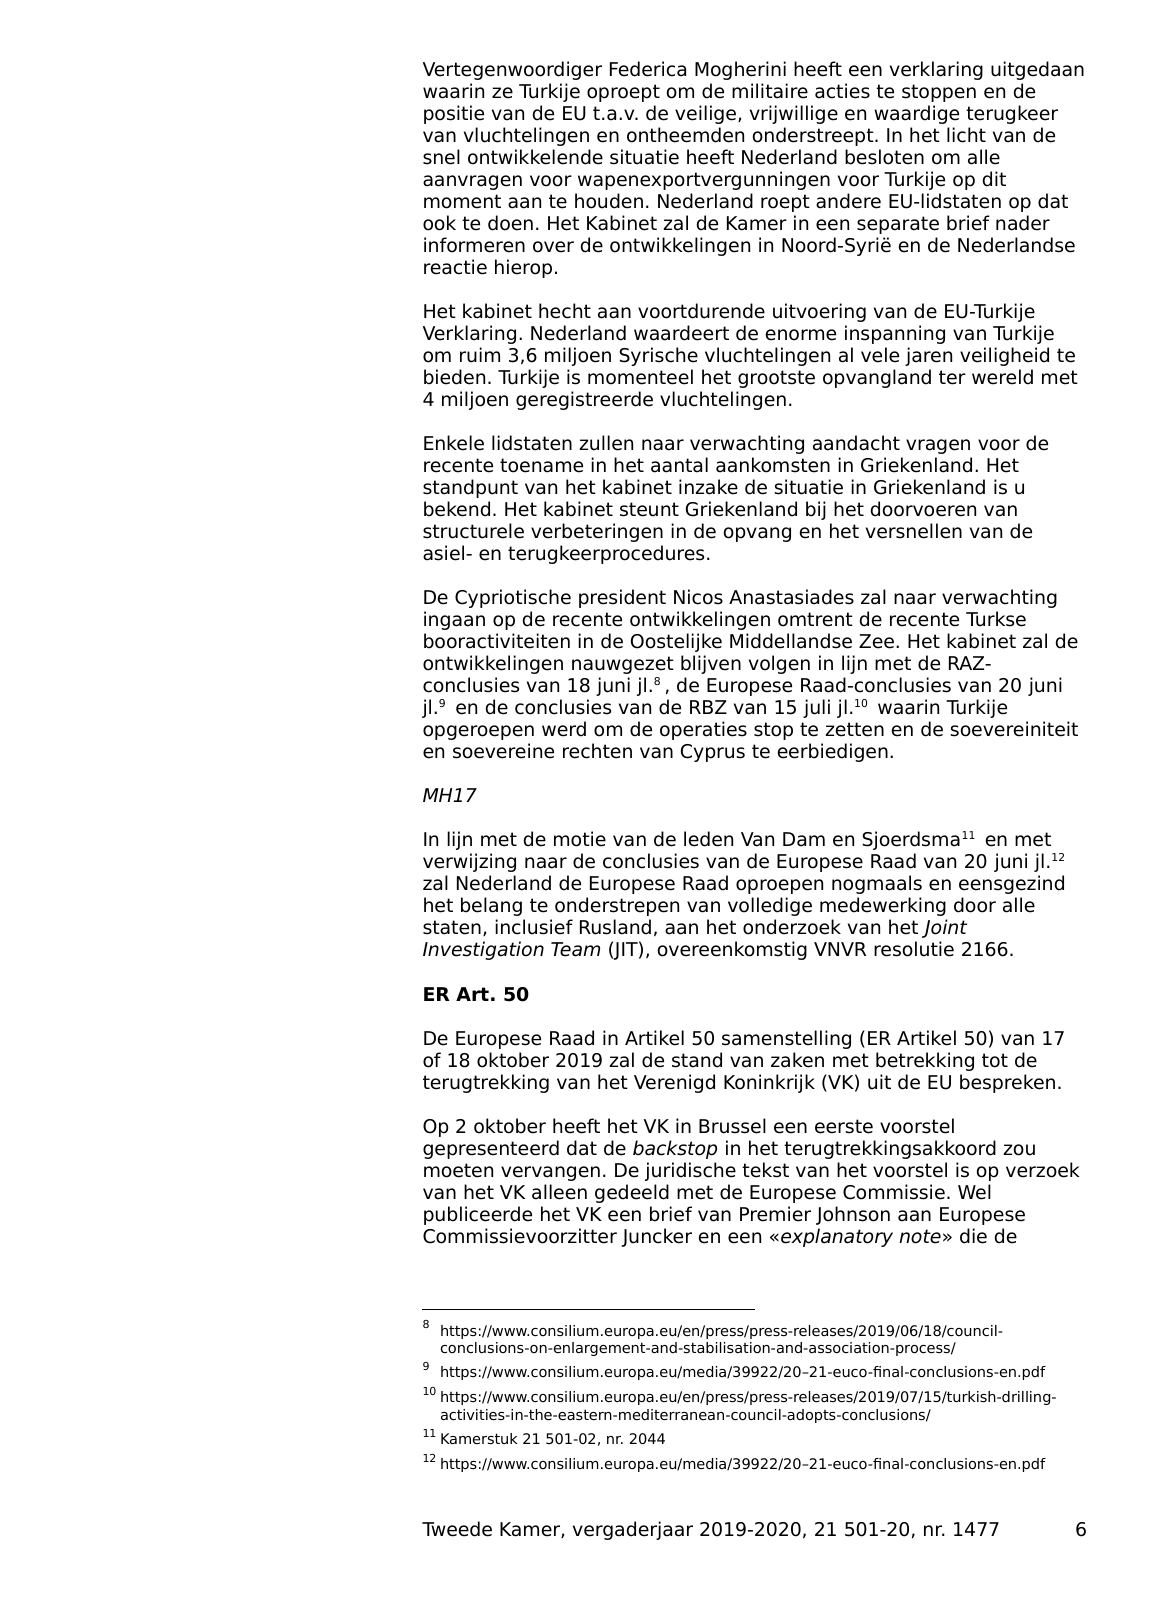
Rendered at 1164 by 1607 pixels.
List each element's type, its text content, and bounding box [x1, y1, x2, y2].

text Enkele lidstaten zullen naar verwachting aandacht vragen voor de recente toename in het aantal aankomsten in Griekenland. Het standpunt van het kabinet inzake de situatie in Griekenland is u bekend. Het kabinet steunt Griekenland bij het doorvoeren van structurele verbeteringen in de opvang en het versnellen van de asiel- en terugkeerprocedures. [422, 433, 1087, 565]
text De Cypriotische president Nicos Anastasiades zal naar verwachting ingaan op de recente ontwikkelingen omtrent de recente Turkse booractiviteiten in de Oostelijke Middellandse Zee. Het kabinet zal de ontwikkelingen nauwgezet blijven volgen in lijn met de RAZ-conclusies van 18 juni jl., de Europese Raad-conclusies van 20 juni jl. en de conclusies van de RBZ van 15 juli jl. waarin Turkije opgeroepen werd om de operaties stop te zetten en de soevereiniteit en soevereine rechten van Cyprus te eerbiedigen. [422, 587, 1087, 763]
subtitle ER Art. 50 [422, 983, 1087, 1005]
text In lijn met de motie van de leden Van Dam en Sjoerdsma en met verwijzing naar de conclusies van de Europese Raad van 20 juni jl. zal Nederland de Europese Raad oproepen nogmaals en eensgezind het belang te onderstrepen van volledige medewerking door alle staten, inclusief Rusland, aan het onderzoek van het Joint Investigation Team (JIT), overeenkomstig VNVR resolutie 2166. [422, 829, 1087, 961]
text Op 2 oktober heeft het VK in Brussel een eerste voorstel gepresenteerd dat de backstop in het terugtrekkingsakkoord zou moeten vervangen. De juridische tekst van het voorstel is op verzoek van het VK alleen gedeeld met de Europese Commissie. Wel publiceerde het VK een brief van Premier Johnson aan Europese Commissievoorzitter Juncker en een «explanatory note» die de [422, 1116, 1087, 1248]
text https://www.consilium.europa.eu/media/39922/20–21-euco-final-conclusions-en.pdf [422, 1360, 1087, 1382]
text Het kabinet hecht aan voortdurende uitvoering van de EU-Turkije Verklaring. Nederland waardeert de enorme inspanning van Turkije om ruim 3,6 miljoen Syrische vluchtelingen al vele jaren veiligheid te bieden. Turkije is momenteel het grootste opvangland ter wereld met 4 miljoen geregistreerde vluchtelingen. [422, 301, 1087, 411]
text https://www.consilium.europa.eu/media/39922/20–21-euco-final-conclusions-en.pdf [422, 1452, 1087, 1474]
text Vertegenwoordiger Federica Mogherini heeft een verklaring uitgedaan waarin ze Turkije oproept om de militaire acties te stoppen en de positie van de EU t.a.v. de veilige, vrijwillige en waardige terugkeer van vluchtelingen en ontheemden onderstreept. In het licht van de snel ontwikkelende situatie heeft Nederland besloten om alle aanvragen voor wapenexportvergunningen voor Turkije op dit moment aan te houden. Nederland roept andere EU-lidstaten op dat ook te doen. Het Kabinet zal de Kamer in een separate brief nader informeren over de ontwikkelingen in Noord-Syrië en de Nederlandse reactie hierop. [422, 59, 1087, 279]
text https://www.consilium.europa.eu/en/press/press-releases/2019/07/15/turkish-drilling-activities-in-the-eastern-mediterranean-council-adopts-conclusions/ [422, 1385, 1087, 1424]
text Kamerstuk 21 501-02, nr. 2044 [422, 1427, 1087, 1449]
text De Europese Raad in Artikel 50 samenstelling (ER Artikel 50) van 17 of 18 oktober 2019 zal de stand van zaken met betrekking tot de terugtrekking van het Verenigd Koninkrijk (VK) uit de EU bespreken. [422, 1028, 1087, 1093]
text https://www.consilium.europa.eu/en/press/press-releases/2019/06/18/council-conclusions-on-enlargement-and-stabilisation-and-association-process/ [422, 1318, 1087, 1357]
subtitle MH17 [422, 785, 1087, 807]
